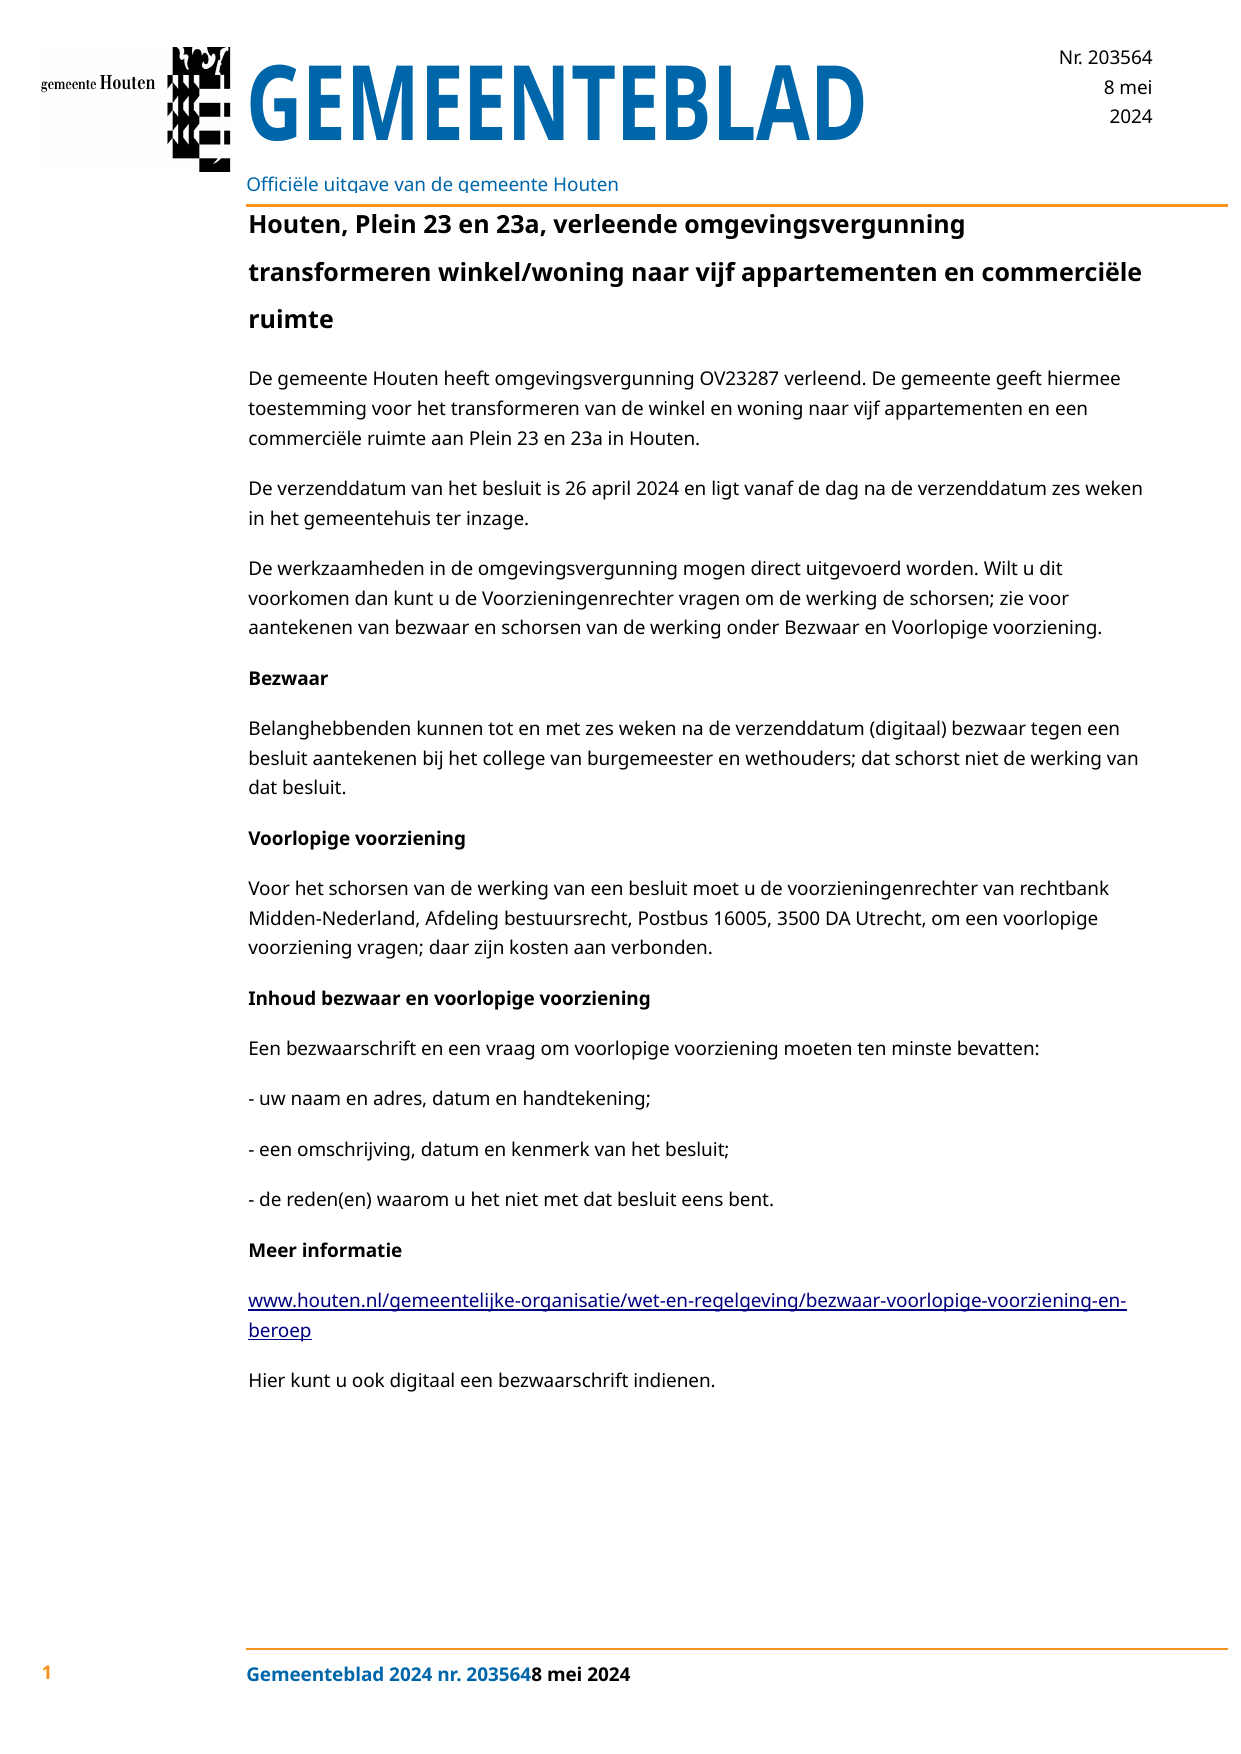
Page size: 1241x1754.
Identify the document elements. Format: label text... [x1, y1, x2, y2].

text Inhoud bezwaar en voorlopige voorziening [248, 985, 1152, 1010]
text Belanghebbenden kunnen tot en met zes weken na de verzenddatum (digitaal) bezwaar tegen een besluit aantekenen bij het college van burgemeester en wethouders; dat schorst niet de werking van dat besluit. [248, 715, 1152, 800]
text Bezwaar [248, 665, 1152, 690]
text www.houten.nl/gemeentelijke-organisatie/wet-en-regelgeving/bezwaar-voorlopige-voorziening-en-beroep [248, 1287, 1152, 1342]
text Meer informatie [248, 1237, 1152, 1262]
text Een bezwaarschrift en een vraag om voorlopige voorziening moeten ten minste bevatten: [248, 1035, 1152, 1061]
text De gemeente Houten heeft omgevingsvergunning OV23287 verleend. De gemeente geeft hiermee toestemming voor het transformeren van de winkel en woning naar vijf appartementen en een commerciële ruimte aan Plein 23 en 23a in Houten. [248, 366, 1152, 450]
text - een omschrijving, datum en kenmerk van het besluit; [248, 1136, 1152, 1162]
text - de reden(en) waarom u het niet met dat besluit eens bent. [248, 1186, 1152, 1212]
text Houten, Plein 23 en 23a, verleende omgevingsvergunning transformeren winkel/woning naar vijf appartementen en commerciële ruimte [248, 207, 1152, 336]
text De verzenddatum van het besluit is 26 april 2024 en ligt vanaf de dag na de verzenddatum zes weken in het gemeentehuis ter inzage. [248, 475, 1152, 530]
text Voor het schorsen van de werking van een besluit moet u de voorzieningenrechter van rechtbank Midden-Nederland, Afdeling bestuursrecht, Postbus 16005, 3500 DA Utrecht, om een voorlopige voorziening vragen; daar zijn kosten aan verbonden. [248, 875, 1152, 960]
text - uw naam en adres, datum en handtekening; [248, 1086, 1152, 1111]
text Hier kunt u ook digitaal een bezwaarschrift indienen. [248, 1367, 1152, 1393]
text De werkzaamheden in de omgevingsvergunning mogen direct uitgevoerd worden. Wilt u dit voorkomen dan kunt u de Voorzieningenrechter vragen om de werking de schorsen; zie voor aantekenen van bezwaar en schorsen van de werking onder Bezwaar en Voorlopige voorziening. [248, 555, 1152, 640]
picture [41, 47, 231, 172]
text Voorlopige voorziening [248, 825, 1152, 850]
